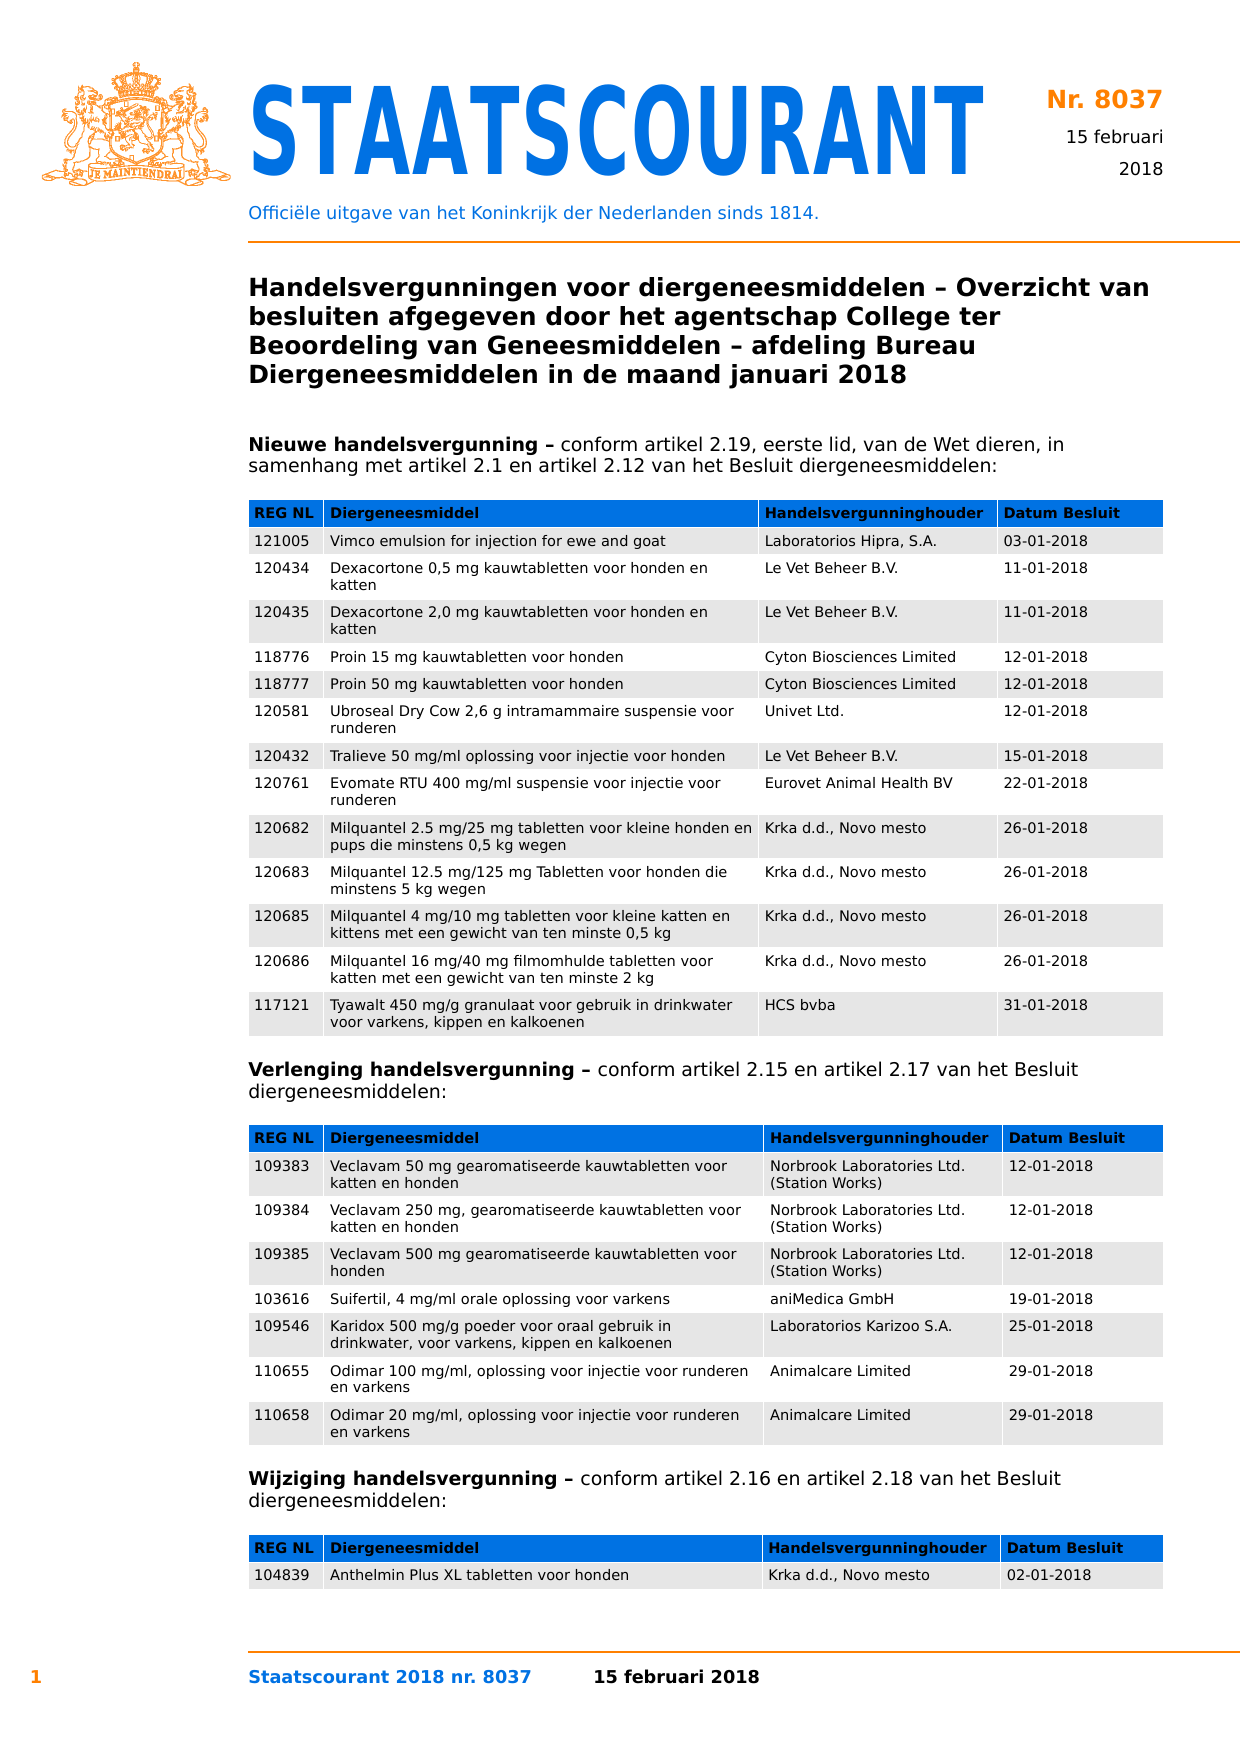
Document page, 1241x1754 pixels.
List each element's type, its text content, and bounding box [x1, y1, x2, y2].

table_header [25, 62, 248, 241]
table_cell Veclavam 250 mg, gearomatiseerde kauwtabletten voor katten en honden [324, 1197, 763, 1241]
table_cell 12-01-2018 [998, 671, 1163, 698]
table_cell 109384 [249, 1197, 323, 1241]
table_cell Eurovet Animal Health BV [759, 770, 997, 814]
table_cell Suifertil, 4 mg/ml orale oplossing voor varkens [324, 1286, 763, 1312]
table_cell Le Vet Beheer B.V. [759, 743, 997, 769]
table_cell Animalcare Limited [764, 1358, 1002, 1401]
table_header STAATSCOURANT [248, 62, 998, 203]
table_cell 110655 [249, 1358, 323, 1401]
table_cell 11-01-2018 [998, 600, 1163, 643]
table_cell 117121 [249, 992, 323, 1036]
table_cell Laboratorios Hipra, S.A. [759, 528, 997, 554]
table_cell Tyawalt 450 mg/g granulaat voor gebruik in drinkwater voor varkens, kippen en kalkoenen [324, 992, 758, 1036]
table_header Datum Besluit [1003, 1125, 1163, 1152]
picture [41, 62, 231, 186]
table_cell 22-01-2018 [998, 770, 1163, 814]
table_cell Cyton Biosciences Limited [759, 671, 997, 698]
table_cell 118777 [249, 671, 323, 698]
table_cell Cyton Biosciences Limited [759, 644, 997, 670]
table_cell 26-01-2018 [998, 859, 1163, 902]
table_header Nr. 8037 [998, 62, 1240, 121]
table_cell Norbrook Laboratories Ltd. (Station Works) [764, 1197, 1002, 1241]
table_cell 120682 [249, 815, 323, 858]
table_cell Milquantel 4 mg/10 mg tabletten voor kleine katten en kittens met een gewicht van ten minste 0,5 kg [324, 904, 758, 947]
table_cell Odimar 20 mg/ml, oplossing voor injectie voor runderen en varkens [324, 1402, 763, 1445]
table_cell 110658 [249, 1402, 323, 1445]
table_cell 02-01-2018 [1001, 1563, 1163, 1589]
table_cell Krka d.d., Novo mesto [759, 859, 997, 902]
table_cell Krka d.d., Novo mesto [763, 1563, 1000, 1589]
table_cell Ubroseal Dry Cow 2,6 g intramammaire suspensie voor runderen [324, 699, 758, 742]
table_cell Dexacortone 0,5 mg kauwtabletten voor honden en katten [324, 555, 758, 598]
text Verlenging handelsvergunning – conform artikel 2.15 en artikel 2.17 van het Besluit diergeneesmiddelen: [248, 1058, 1163, 1102]
table_cell 103616 [249, 1286, 323, 1312]
table_cell 120435 [249, 600, 323, 643]
table_cell 109546 [249, 1313, 323, 1357]
table_header Handelsvergunninghouder [759, 500, 997, 527]
table_cell 120434 [249, 555, 323, 598]
subtitle Handelsvergunningen voor diergeneesmiddelen – Overzicht van besluiten afgegeven door het agentschap College ter Beoordeling van Geneesmiddelen – afdeling Bureau Diergeneesmiddelen in de maand januari 2018 [248, 273, 1163, 390]
table_cell Norbrook Laboratories Ltd. (Station Works) [764, 1153, 1002, 1196]
table_header REG NL [249, 1535, 323, 1562]
table_cell 29-01-2018 [1003, 1358, 1163, 1401]
table_cell 31-01-2018 [998, 992, 1163, 1036]
table_cell 26-01-2018 [998, 904, 1163, 947]
table_cell Dexacortone 2,0 mg kauwtabletten voor honden en katten [324, 600, 758, 643]
table_cell HCS bvba [759, 992, 997, 1036]
table_cell 11-01-2018 [998, 555, 1163, 598]
text Nieuwe handelsvergunning – conform artikel 2.19, eerste lid, van de Wet dieren, in samenhang met artikel 2.1 en artikel 2.12 van het Besluit diergeneesmiddelen: [248, 433, 1163, 477]
table_cell Milquantel 16 mg/40 mg filmomhulde tabletten voor katten met een gewicht van ten minste 2 kg [324, 948, 758, 991]
table_cell 120432 [249, 743, 323, 769]
table_cell 15 februari [998, 121, 1240, 153]
table_cell 19-01-2018 [1003, 1286, 1163, 1312]
table_header Datum Besluit [1001, 1535, 1163, 1562]
table_cell 29-01-2018 [1003, 1402, 1163, 1445]
table_cell 12-01-2018 [998, 644, 1163, 670]
table_cell 15-01-2018 [998, 743, 1163, 769]
table_header Handelsvergunninghouder [763, 1535, 1000, 1562]
table_header Handelsvergunninghouder [764, 1125, 1002, 1152]
table_cell Univet Ltd. [759, 699, 997, 742]
table_cell 26-01-2018 [998, 815, 1163, 858]
table_cell Milquantel 12.5 mg/125 mg Tabletten voor honden die minstens 5 kg wegen [324, 859, 758, 902]
table_cell 120683 [249, 859, 323, 902]
table_cell Karidox 500 mg/g poeder voor oraal gebruik in drinkwater, voor varkens, kippen en kalkoenen [324, 1313, 763, 1357]
table_cell 26-01-2018 [998, 948, 1163, 991]
table_cell 12-01-2018 [1003, 1242, 1163, 1285]
table_cell 121005 [249, 528, 323, 554]
table_header Diergeneesmiddel [324, 1535, 762, 1562]
table_cell 104839 [249, 1563, 323, 1589]
table_cell Animalcare Limited [764, 1402, 1002, 1445]
table_cell Laboratorios Karizoo S.A. [764, 1313, 1002, 1357]
table_cell 120686 [249, 948, 323, 991]
table_header Diergeneesmiddel [324, 500, 758, 527]
table_cell Anthelmin Plus XL tabletten voor honden [324, 1563, 762, 1589]
table_cell Milquantel 2.5 mg/25 mg tabletten voor kleine honden en pups die minstens 0,5 kg wegen [324, 815, 758, 858]
table_cell Vimco emulsion for injection for ewe and goat [324, 528, 758, 554]
table_cell Le Vet Beheer B.V. [759, 600, 997, 643]
table_cell Proin 15 mg kauwtabletten voor honden [324, 644, 758, 670]
table_cell 12-01-2018 [998, 699, 1163, 742]
table_cell Evomate RTU 400 mg/ml suspensie voor injectie voor runderen [324, 770, 758, 814]
table_cell Krka d.d., Novo mesto [759, 815, 997, 858]
table_cell 25-01-2018 [1003, 1313, 1163, 1357]
table_cell Officiële uitgave van het Koninkrijk der Nederlanden sinds 1814. [248, 203, 1240, 241]
table_cell Odimar 100 mg/ml, oplossing voor injectie voor runderen en varkens [324, 1358, 763, 1401]
table_cell Veclavam 50 mg gearomatiseerde kauwtabletten voor katten en honden [324, 1153, 763, 1196]
table_header REG NL [249, 500, 323, 527]
text Wijziging handelsvergunning – conform artikel 2.16 en artikel 2.18 van het Besluit diergeneesmiddelen: [248, 1468, 1163, 1512]
table_cell 109383 [249, 1153, 323, 1196]
table_cell 12-01-2018 [1003, 1153, 1163, 1196]
table_cell Veclavam 500 mg gearomatiseerde kauwtabletten voor honden [324, 1242, 763, 1285]
table_header REG NL [249, 1125, 323, 1152]
table_cell 109385 [249, 1242, 323, 1285]
table_cell 120761 [249, 770, 323, 814]
table_cell 120581 [249, 699, 323, 742]
table_cell Tralieve 50 mg/ml oplossing voor injectie voor honden [324, 743, 758, 769]
table_cell 03-01-2018 [998, 528, 1163, 554]
table_cell 2018 [998, 153, 1240, 203]
table_cell 118776 [249, 644, 323, 670]
table_header Datum Besluit [998, 500, 1163, 527]
table_cell Proin 50 mg kauwtabletten voor honden [324, 671, 758, 698]
table_header Diergeneesmiddel [324, 1125, 763, 1152]
table_cell aniMedica GmbH [764, 1286, 1002, 1312]
table_cell 120685 [249, 904, 323, 947]
table_cell 12-01-2018 [1003, 1197, 1163, 1241]
table_cell Krka d.d., Novo mesto [759, 948, 997, 991]
table_cell Krka d.d., Novo mesto [759, 904, 997, 947]
table_cell Norbrook Laboratories Ltd. (Station Works) [764, 1242, 1002, 1285]
table_cell Le Vet Beheer B.V. [759, 555, 997, 598]
